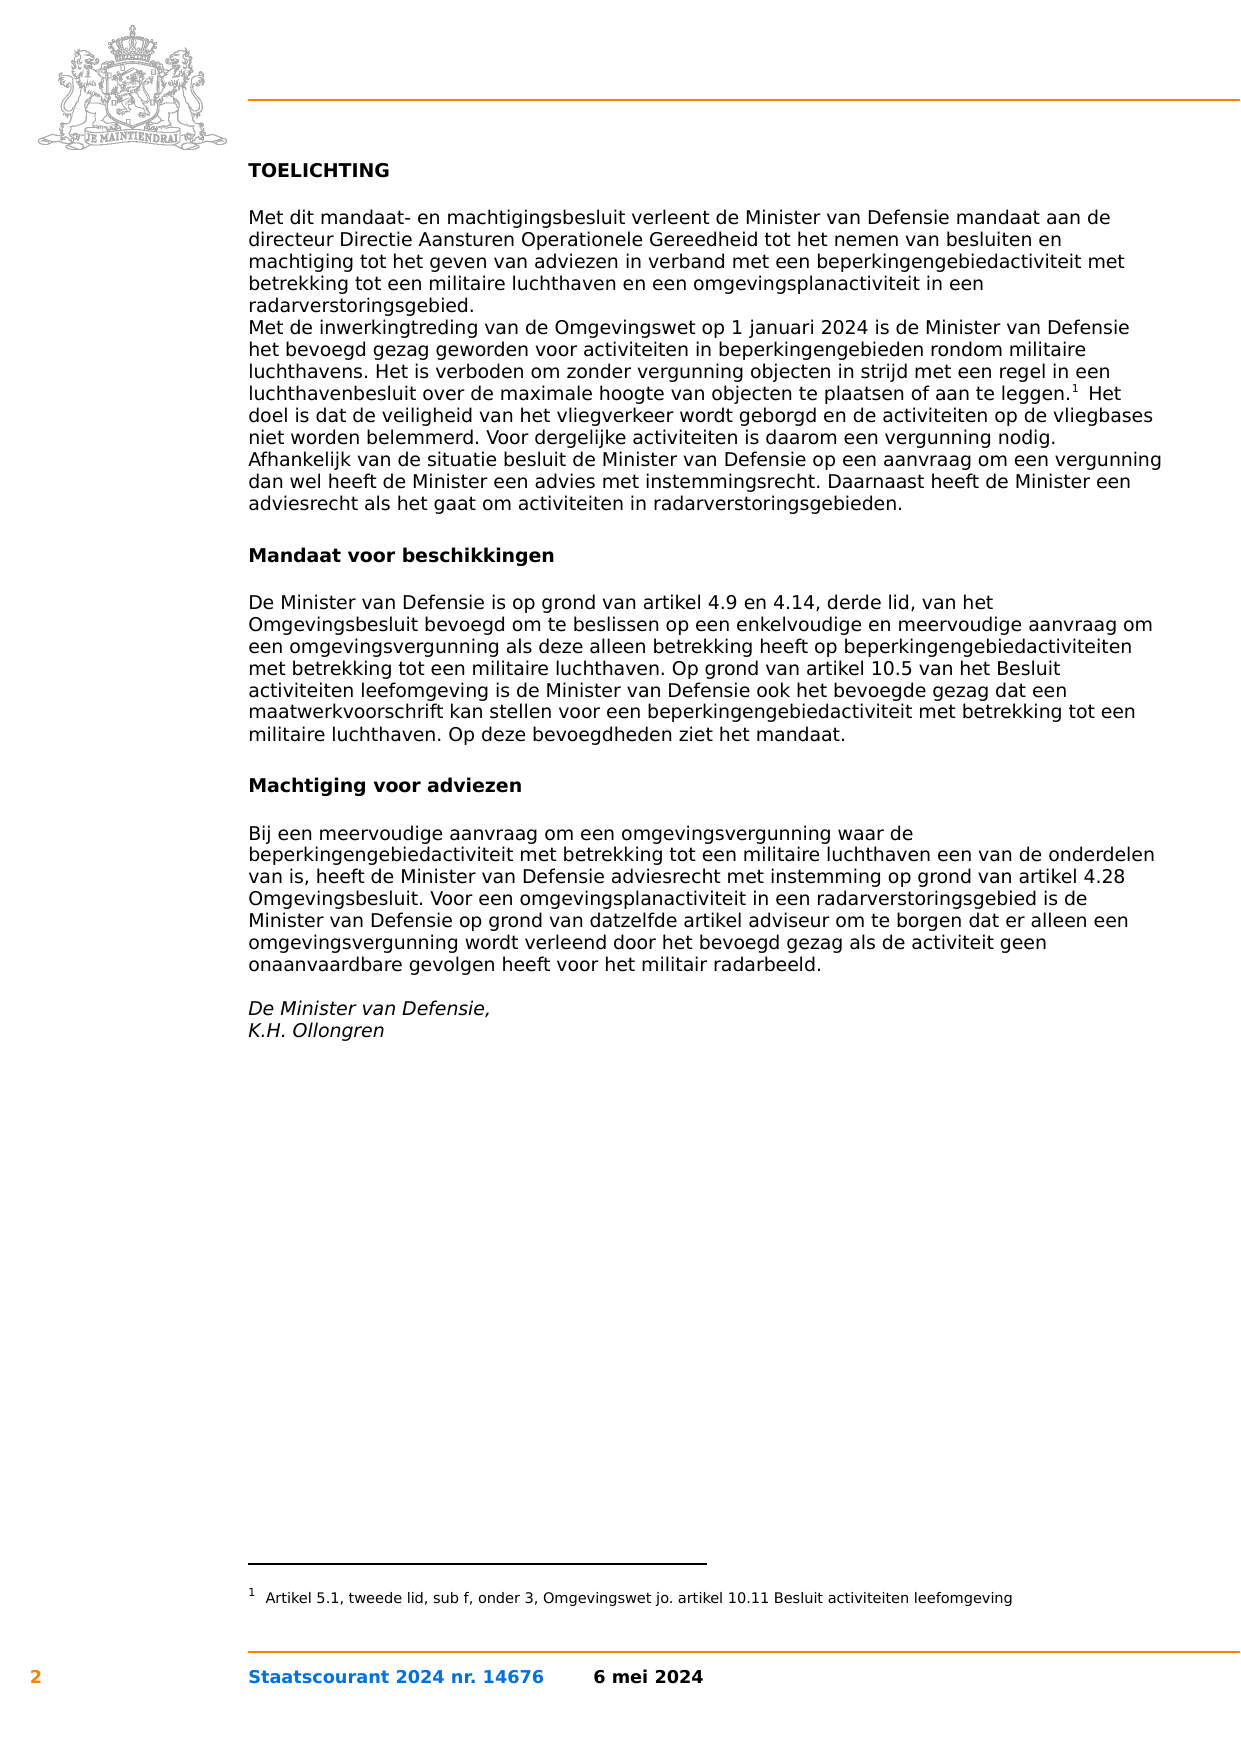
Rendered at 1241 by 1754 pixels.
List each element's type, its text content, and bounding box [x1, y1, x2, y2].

text Bij een meervoudige aanvraag om een omgevingsvergunning waar de beperkingengebiedactiviteit met betrekking tot een militaire luchthaven een van de onderdelen van is, heeft de Minister van Defensie adviesrecht met instemming op grond van artikel 4.28 Omgevingsbesluit. Voor een omgevingsplanactiviteit in een radarverstoringsgebied is de Minister van Defensie op grond van datzelfde artikel adviseur om te borgen dat er alleen een omgevingsvergunning wordt verleend door het bevoegd gezag als de activiteit geen onaanvaardbare gevolgen heeft voor het militair radarbeeld. [248, 822, 1163, 976]
subtitle TOELICHTING [248, 160, 1163, 182]
text Artikel 5.1, tweede lid, sub f, onder 3, Omgevingswet jo. artikel 10.11 Besluit activiteiten leefomgeving [248, 1586, 1163, 1608]
text De Minister van Defensie is op grond van artikel 4.9 en 4.14, derde lid, van het Omgevingsbesluit bevoegd om te beslissen op een enkelvoudige en meervoudige aanvraag om een omgevingsvergunning als deze alleen betrekking heeft op beperkingengebiedactiviteiten met betrekking tot een militaire luchthaven. Op grond van artikel 10.5 van het Besluit activiteiten leefomgeving is de Minister van Defensie ook het bevoegde gezag dat een maatwerkvoorschrift kan stellen voor een beperkingengebiedactiviteit met betrekking tot een militaire luchthaven. Op deze bevoegdheden ziet het mandaat. [248, 592, 1163, 745]
picture [38, 25, 227, 150]
subtitle Machtiging voor adviezen [248, 775, 1163, 797]
subtitle Mandaat voor beschikkingen [248, 544, 1163, 567]
text Met dit mandaat- en machtigingsbesluit verleent de Minister van Defensie mandaat aan de directeur Directie Aansturen Operationele Gereedheid tot het nemen van besluiten en machtiging tot het geven van adviezen in verband met een beperkingengebiedactiviteit met betrekking tot een militaire luchthaven en een omgevingsplanactiviteit in een radarverstoringsgebied. [248, 207, 1163, 317]
text De Minister van Defensie, K.H. Ollongren [248, 998, 1163, 1042]
text Met de inwerkingtreding van de Omgevingswet op 1 januari 2024 is de Minister van Defensie het bevoegd gezag geworden voor activiteiten in beperkingengebieden rondom militaire luchthavens. Het is verboden om zonder vergunning objecten in strijd met een regel in een luchthavenbesluit over de maximale hoogte van objecten te plaatsen of aan te leggen. Het doel is dat de veiligheid van het vliegverkeer wordt geborgd en de activiteiten op de vliegbases niet worden belemmerd. Voor dergelijke activiteiten is daarom een vergunning nodig. Afhankelijk van de situatie besluit de Minister van Defensie op een aanvraag om een vergunning dan wel heeft de Minister een advies met instemmingsrecht. Daarnaast heeft de Minister een adviesrecht als het gaat om activiteiten in radarverstoringsgebieden. [248, 317, 1163, 514]
